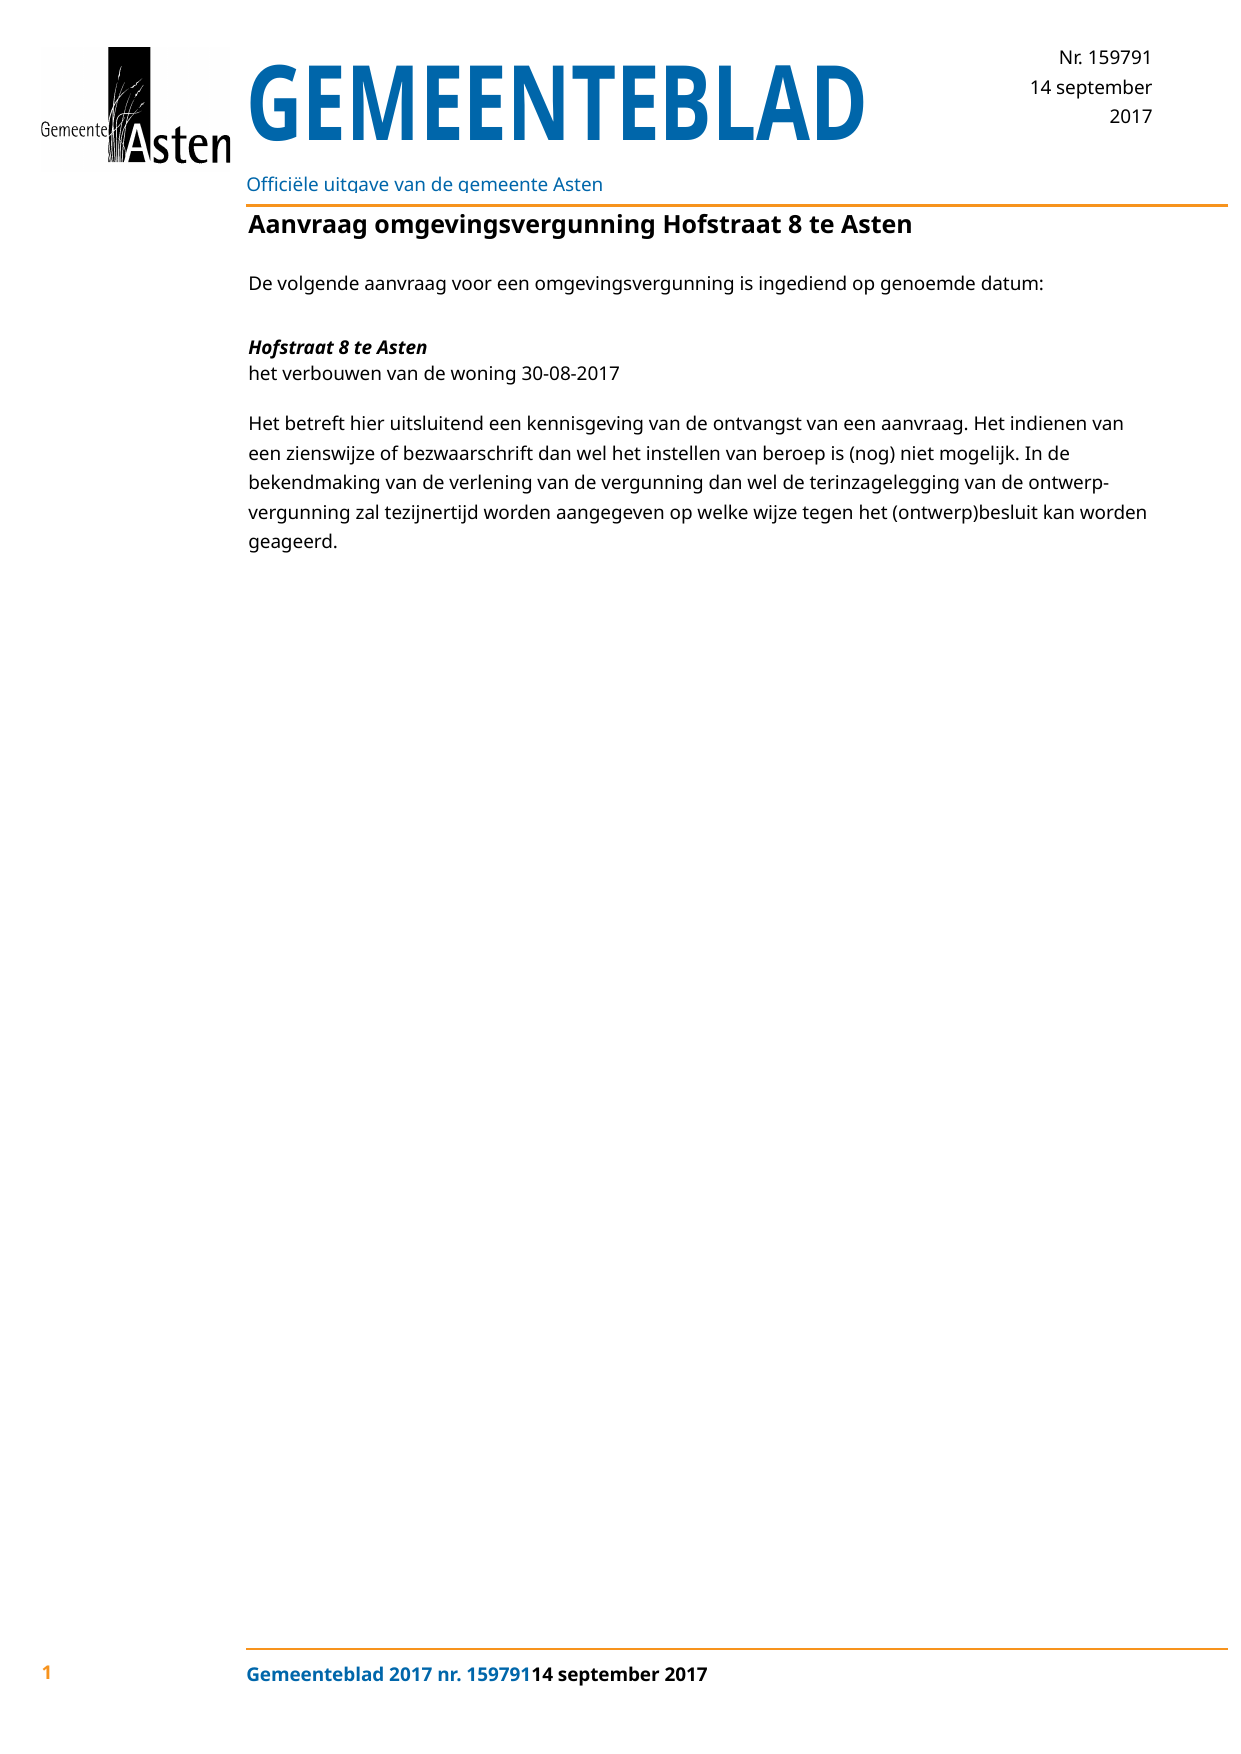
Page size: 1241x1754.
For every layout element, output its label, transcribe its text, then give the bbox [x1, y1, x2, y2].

picture [41, 47, 231, 172]
text Aanvraag omgevingsvergunning Hofstraat 8 te Asten [248, 207, 1152, 241]
text Het betreft hier uitsluitend een kennisgeving van de ontvangst van een aanvraag. Het indienen van een zienswijze of bezwaarschrift dan wel het instellen van beroep is (nog) niet mogelijk. In de bekendmaking van de verlening van de vergunning dan wel de terinzagelegging van de ontwerp-vergunning zal tezijnertijd worden aangegeven op welke wijze tegen het (ontwerp)besluit kan worden geageerd. [248, 410, 1152, 554]
text Hofstraat 8 te Asten [248, 334, 1152, 360]
text het verbouwen van de woning 30-08-2017 [248, 360, 1152, 386]
text De volgende aanvraag voor een omgevingsvergunning is ingediend op genoemde datum: [248, 270, 1152, 296]
